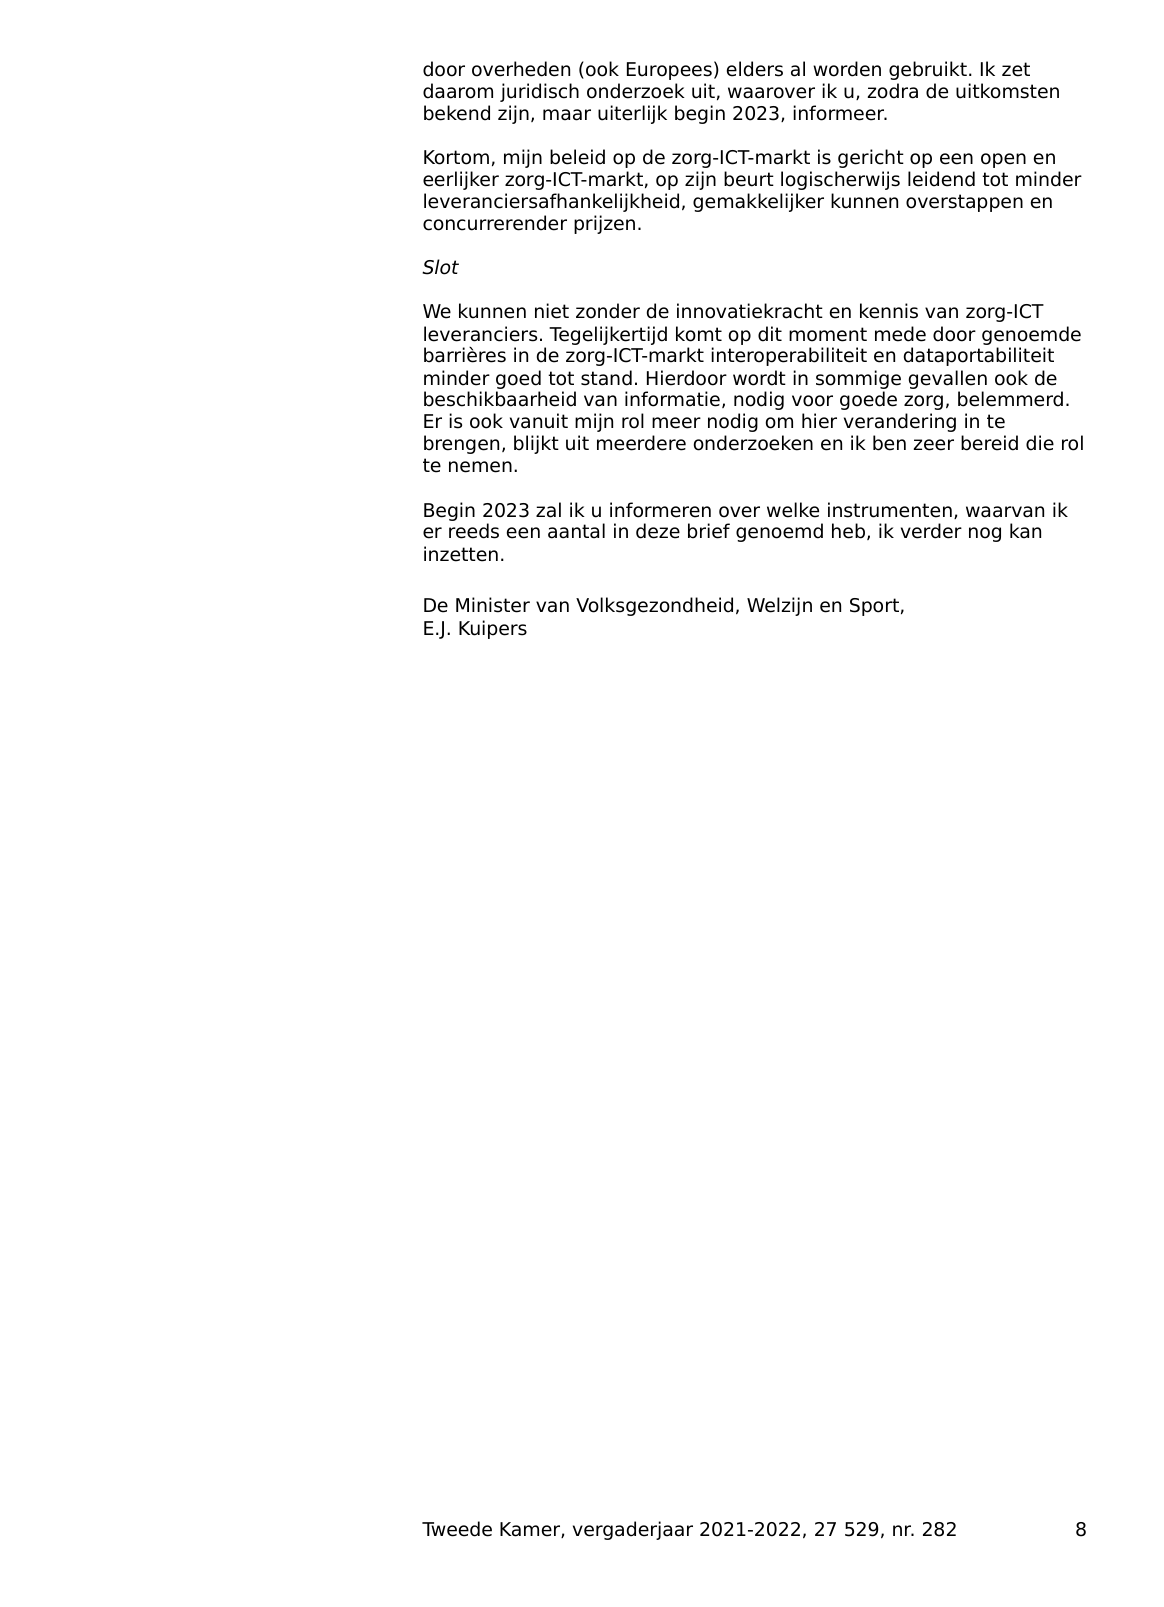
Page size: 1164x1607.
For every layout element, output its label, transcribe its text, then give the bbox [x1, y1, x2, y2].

text We kunnen niet zonder de innovatiekracht en kennis van zorg-ICT leveranciers. Tegelijkertijd komt op dit moment mede door genoemde barrières in de zorg-ICT-markt interoperabiliteit en dataportabiliteit minder goed tot stand. Hierdoor wordt in sommige gevallen ook de beschikbaarheid van informatie, nodig voor goede zorg, belemmerd. Er is ook vanuit mijn rol meer nodig om hier verandering in te brengen, blijkt uit meerdere onderzoeken en ik ben zeer bereid die rol te nemen. [422, 301, 1087, 477]
text Begin 2023 zal ik u informeren over welke instrumenten, waarvan ik er reeds een aantal in deze brief genoemd heb, ik verder nog kan inzetten. [422, 499, 1087, 565]
text De Minister van Volksgezondheid, Welzijn en Sport, E.J. Kuipers [422, 595, 1087, 639]
text door overheden (ook Europees) elders al worden gebruikt. Ik zet daarom juridisch onderzoek uit, waarover ik u, zodra de uitkomsten bekend zijn, maar uiterlijk begin 2023, informeer. [422, 59, 1087, 125]
subtitle Slot [422, 257, 1087, 279]
text Kortom, mijn beleid op de zorg-ICT-markt is gericht op een open en eerlijker zorg-ICT-markt, op zijn beurt logischerwijs leidend tot minder leveranciersafhankelijkheid, gemakkelijker kunnen overstappen en concurrerender prijzen. [422, 147, 1087, 235]
